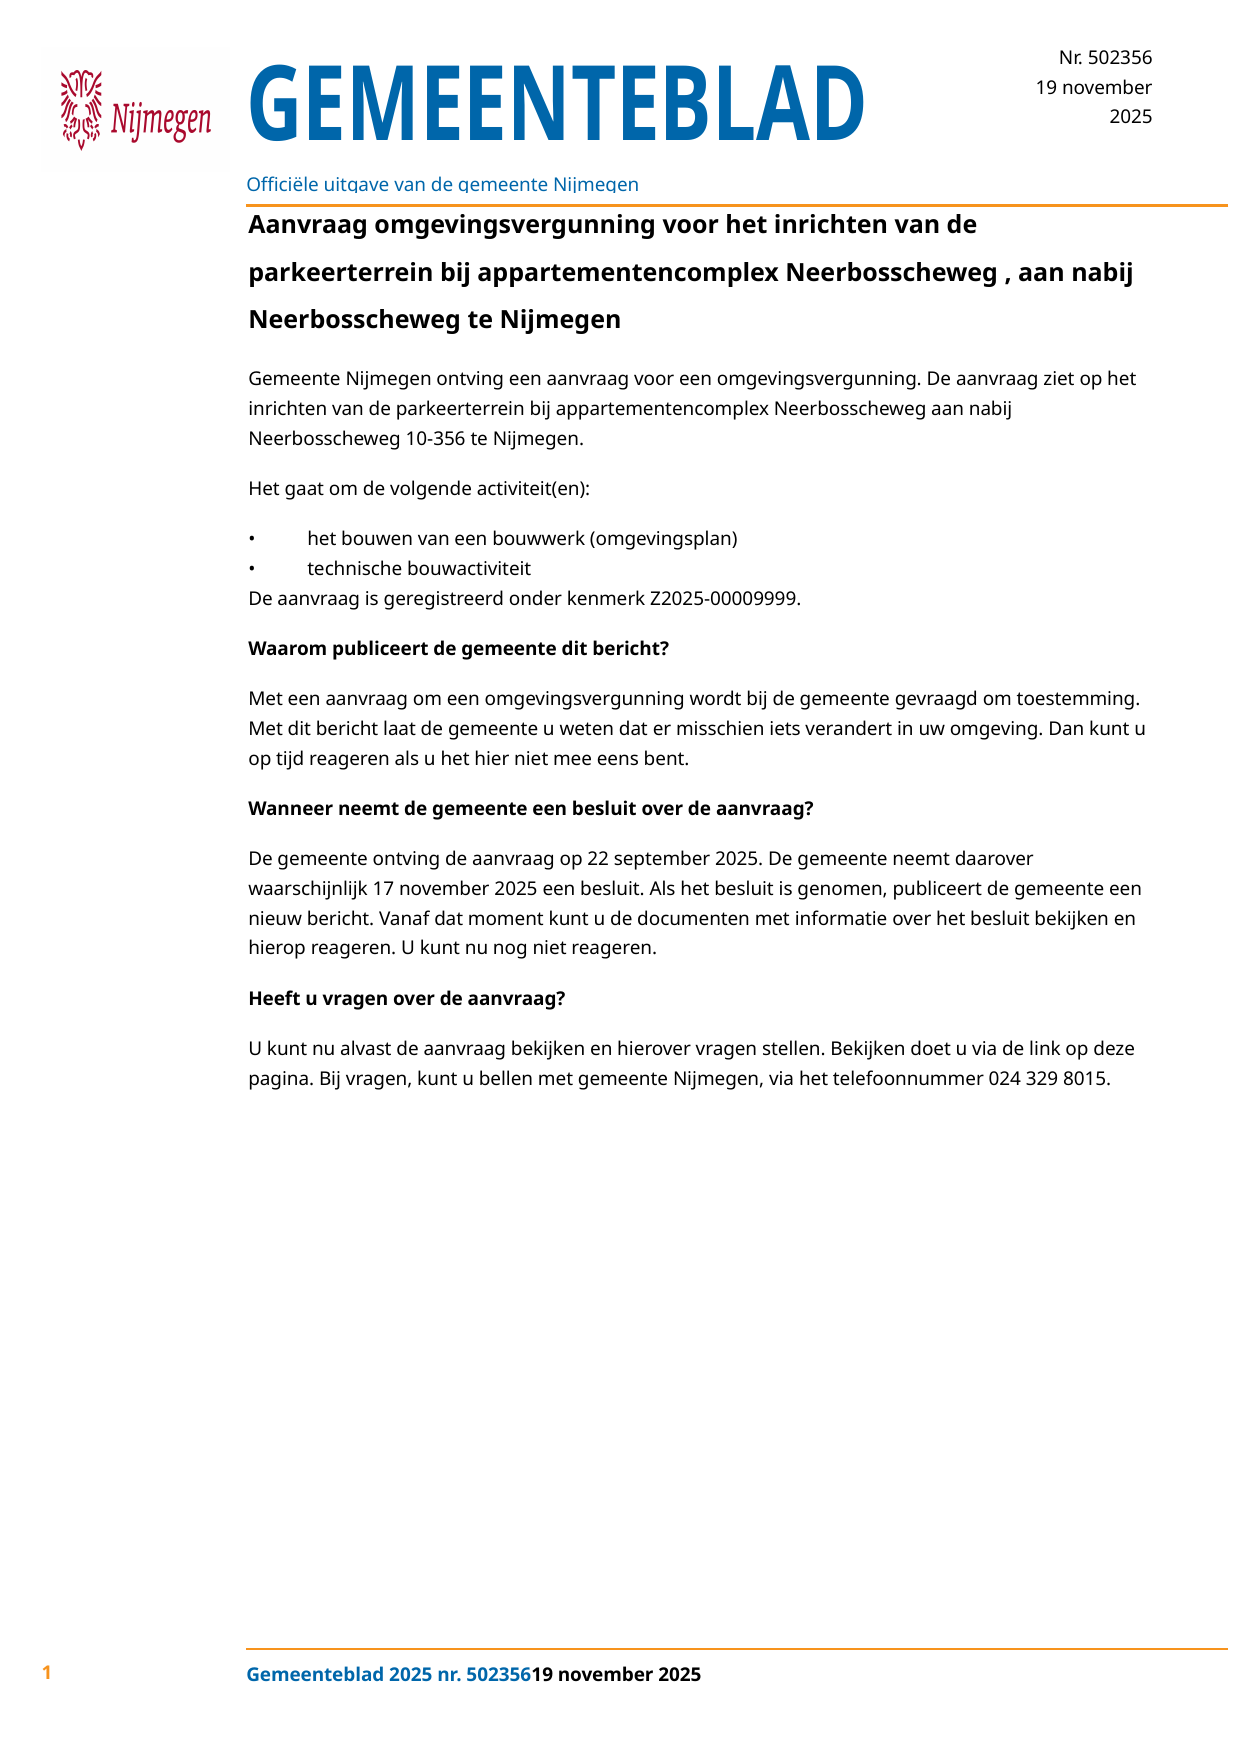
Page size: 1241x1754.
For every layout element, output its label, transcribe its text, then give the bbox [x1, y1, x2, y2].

list technische bouwactiviteit [248, 555, 1152, 581]
text Met een aanvraag om een omgevingsvergunning wordt bij de gemeente gevraagd om toestemming. Met dit bericht laat de gemeente u weten dat er misschien iets verandert in uw omgeving. Dan kunt u op tijd reageren als u het hier niet mee eens bent. [248, 686, 1152, 770]
text Gemeente Nijmegen ontving een aanvraag voor een omgevingsvergunning. De aanvraag ziet op het inrichten van de parkeerterrein bij appartementencomplex Neerbosscheweg aan nabij Neerbosscheweg 10-356 te Nijmegen. [248, 366, 1152, 450]
text De gemeente ontving de aanvraag op 22 september 2025. De gemeente neemt daarover waarschijnlijk 17 november 2025 een besluit. Als het besluit is genomen, publiceert de gemeente een nieuw bericht. Vanaf dat moment kunt u de documenten met informatie over het besluit bekijken en hierop reageren. U kunt nu nog niet reageren. [248, 846, 1152, 960]
text De aanvraag is geregistreerd onder kenmerk Z2025-00009999. [248, 585, 1152, 610]
text Heeft u vragen over de aanvraag? [248, 985, 1152, 1010]
text Waarom publiceert de gemeente dit bericht? [248, 635, 1152, 661]
text Het gaat om de volgende activiteit(en): [248, 475, 1152, 501]
list het bouwen van een bouwwerk (omgevingsplan) [248, 526, 1152, 551]
text Wanneer neemt de gemeente een besluit over de aanvraag? [248, 795, 1152, 821]
text Aanvraag omgevingsvergunning voor het inrichten van de parkeerterrein bij appartementencomplex Neerbosscheweg , aan nabij Neerbosscheweg te Nijmegen [248, 207, 1152, 336]
text U kunt nu alvast de aanvraag bekijken en hierover vragen stellen. Bekijken doet u via de link op deze pagina. Bij vragen, kunt u bellen met gemeente Nijmegen, via het telefoonnummer 024 329 8015. [248, 1035, 1152, 1090]
picture [41, 47, 231, 172]
